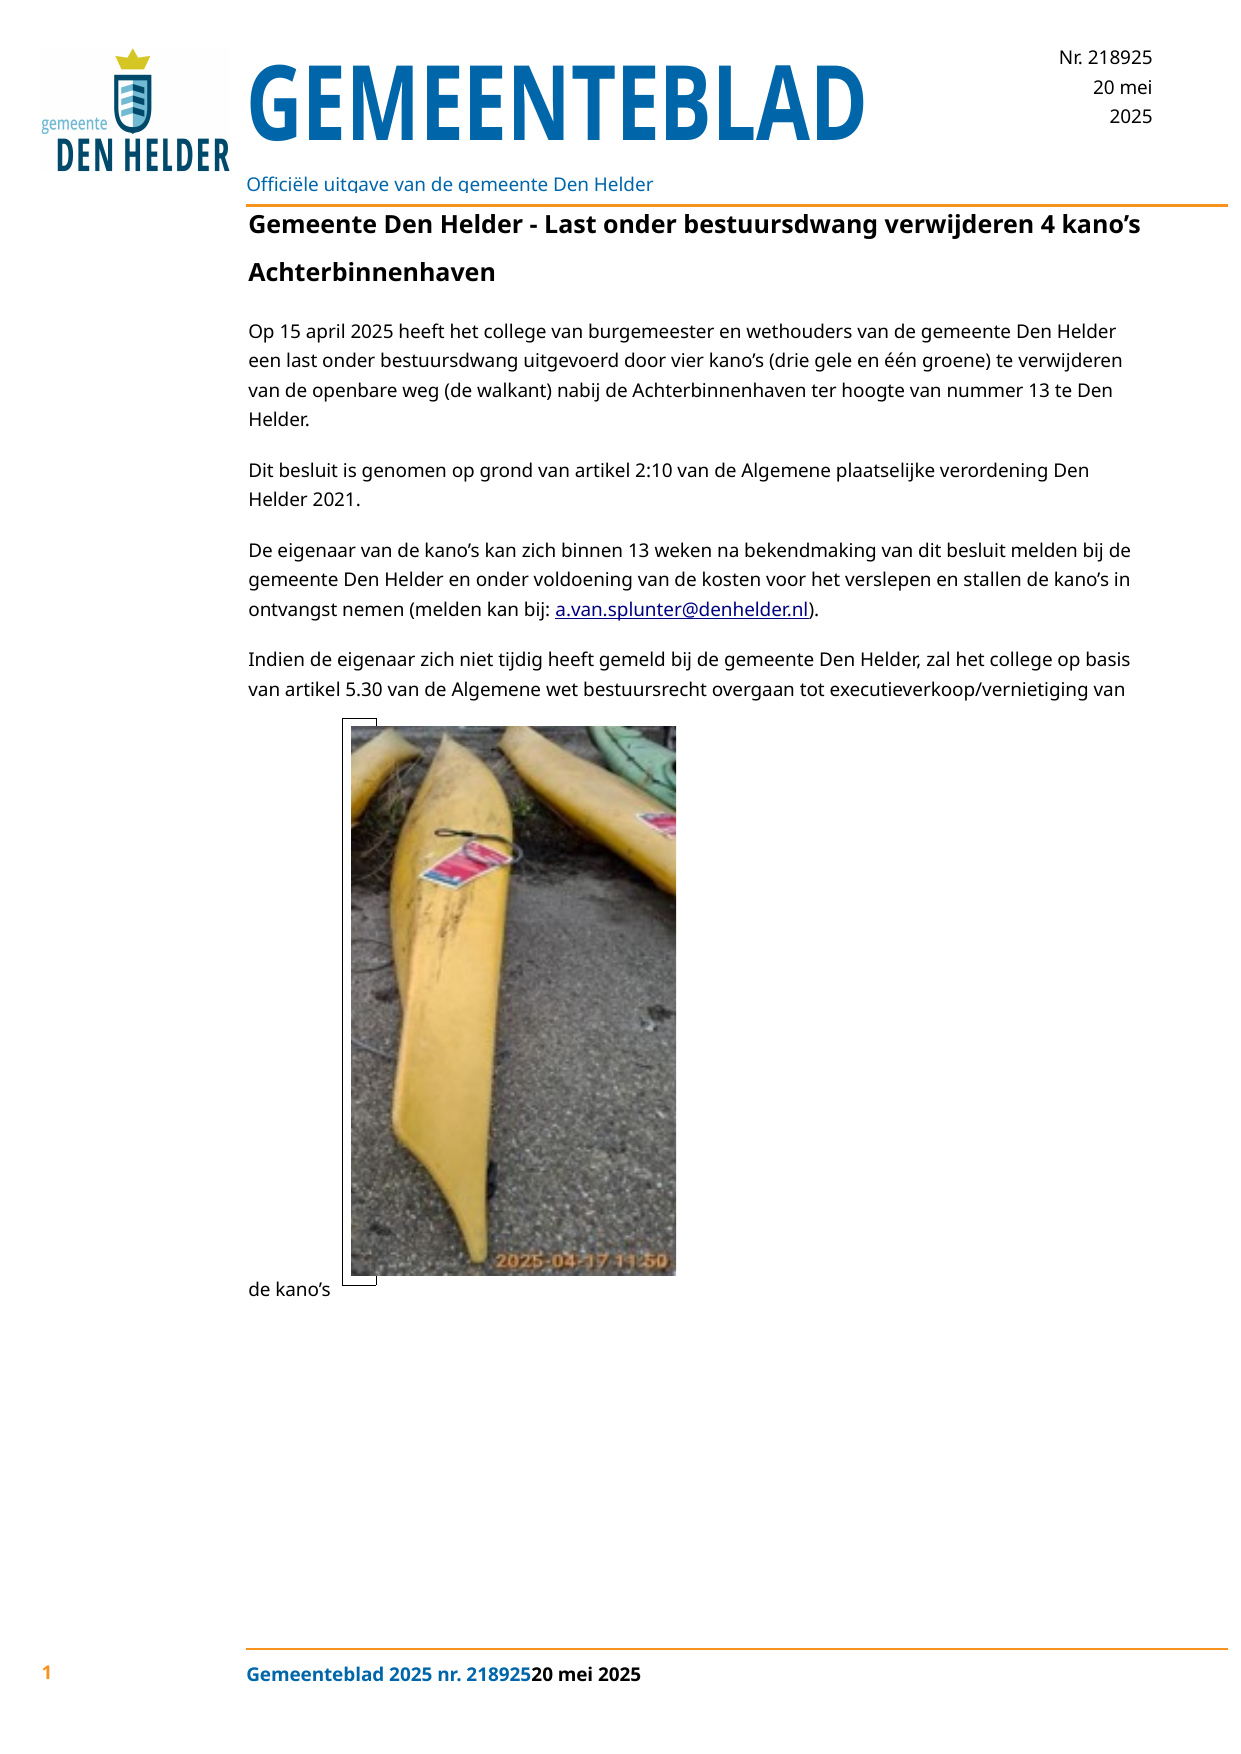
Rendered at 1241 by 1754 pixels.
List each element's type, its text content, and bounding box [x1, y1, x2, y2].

text Op 15 april 2025 heeft het college van burgemeester en wethouders van de gemeente Den Helder een last onder bestuursdwang uitgevoerd door vier kano’s (drie gele en één groene) te verwijderen van de openbare weg (de walkant) nabij de Achterbinnenhaven ter hoogte van nummer 13 te Den Helder. [248, 318, 1152, 432]
text De eigenaar van de kano’s kan zich binnen 13 weken na bekendmaking van dit besluit melden bij de gemeente Den Helder en onder voldoening van de kosten voor het verslepen en stallen de kano’s in ontvangst nemen (melden kan bij: a.van.splunter@denhelder.nl). [248, 537, 1152, 622]
picture [351, 726, 677, 1276]
picture [41, 47, 231, 172]
picture [63, 144, 68, 165]
picture [100, 154, 106, 172]
picture [220, 160, 224, 172]
picture [182, 144, 187, 165]
picture [130, 157, 135, 172]
text Indien de eigenaar zich niet tijdig heeft gemeld bij de gemeente Den Helder, zal het college op basis van artikel 5.30 van de Algemene wet bestuursrecht overgaan tot executieverkoop/vernietiging van de kano’s [248, 647, 1152, 1302]
text Dit besluit is genomen op grond van artikel 2:10 van de Algemene plaatselijke verordening Den Helder 2021. [248, 457, 1152, 512]
text Gemeente Den Helder - Last onder bestuursdwang verwijderen 4 kano’s Achterbinnenhaven [248, 207, 1152, 288]
